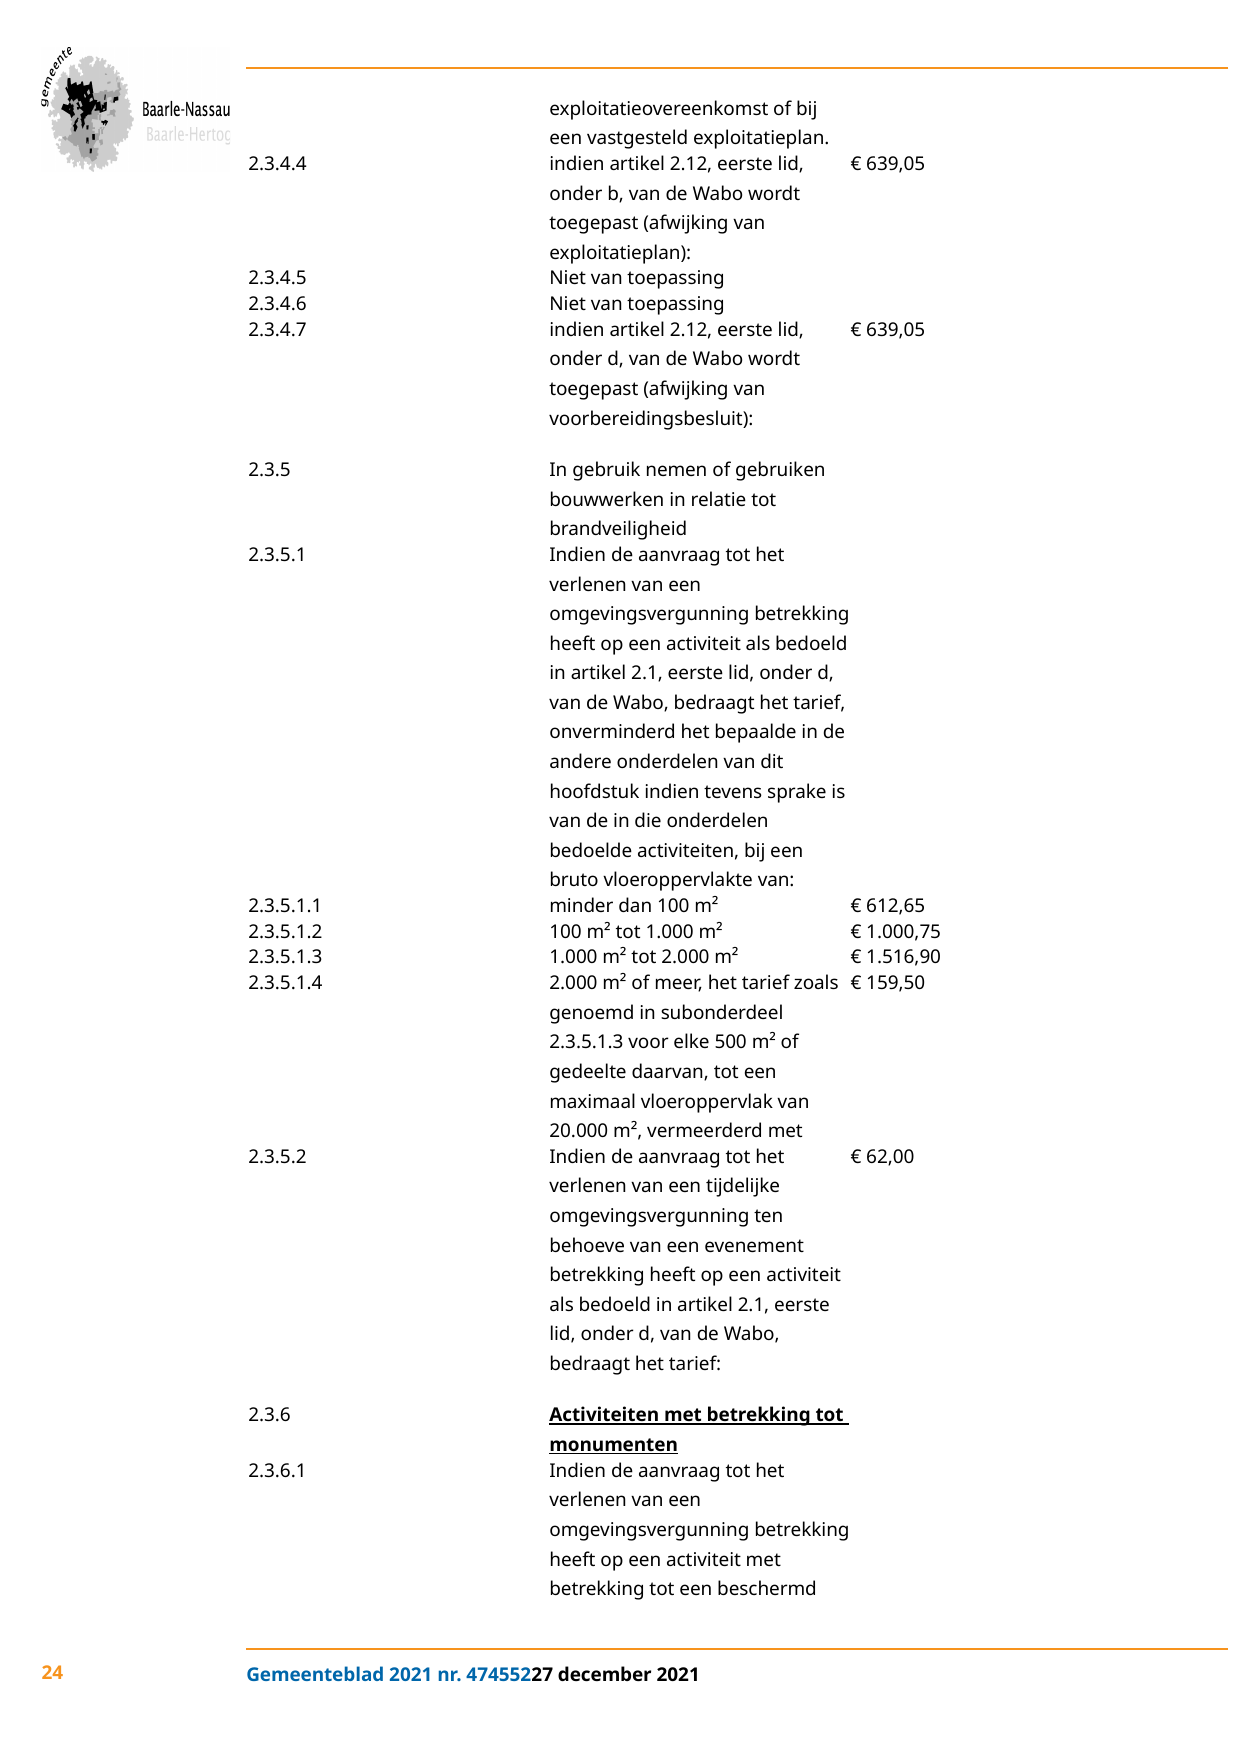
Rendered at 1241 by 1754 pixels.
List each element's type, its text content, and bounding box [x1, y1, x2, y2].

table_cell 2.000 m² of meer, het tarief zoals genoemd in subonderdeel 2.3.5.1.3 voor elke 500 m² of gedeelte daarvan, tot een maximaal vloeroppervlak van 20.000 m², vermeerderd met [549, 970, 850, 1143]
table_cell [248, 1376, 549, 1402]
table_cell [850, 290, 1152, 316]
table_cell exploitatieovereenkomst of bij een vastgesteld exploitatieplan. [549, 95, 850, 150]
table_cell 2.3.5.1.2 [248, 918, 549, 944]
table_cell [850, 95, 1152, 150]
table_cell [248, 95, 549, 150]
table_cell [549, 1376, 850, 1402]
table_cell 2.3.5.2 [248, 1143, 549, 1376]
table_cell 2.3.5.1.1 [248, 892, 549, 918]
table_cell 2.3.6.1 [248, 1457, 549, 1601]
table_cell € 639,05 [850, 150, 1152, 264]
table_cell 2.3.4.5 [248, 265, 549, 290]
table_cell € 62,00 [850, 1143, 1152, 1376]
table_cell [850, 265, 1152, 290]
table_cell Niet van toepassing [549, 265, 850, 290]
table_cell 2.3.4.6 [248, 290, 549, 316]
table_cell Indien de aanvraag tot het verlenen van een omgevingsvergunning betrekking heeft op een activiteit met betrekking tot een beschermd [549, 1457, 850, 1601]
table_cell 2.3.5 [248, 456, 549, 541]
table_cell In gebruik nemen of gebruiken bouwwerken in relatie tot brandveiligheid [549, 456, 850, 541]
table_cell Niet van toepassing [549, 290, 850, 316]
table_cell [850, 1457, 1152, 1601]
table_cell [850, 1376, 1152, 1402]
table_cell 2.3.5.1.3 [248, 944, 549, 969]
table_cell minder dan 100 m² [549, 892, 850, 918]
table_cell € 612,65 [850, 892, 1152, 918]
table_cell [549, 431, 850, 456]
table_cell Indien de aanvraag tot het verlenen van een tijdelijke omgevingsvergunning ten behoeve van een evenement betrekking heeft op een activiteit als bedoeld in artikel 2.1, eerste lid, onder d, van de Wabo, bedraagt het tarief: [549, 1143, 850, 1376]
table_cell € 159,50 [850, 970, 1152, 1143]
table_cell [850, 1402, 1152, 1457]
table_cell [248, 431, 549, 456]
table_cell € 639,05 [850, 316, 1152, 431]
table_cell 2.3.4.4 [248, 150, 549, 264]
table_cell 2.3.4.7 [248, 316, 549, 431]
table_cell indien artikel 2.12, eerste lid, onder d, van de Wabo wordt toegepast (afwijking van voorbereidingsbesluit): [549, 316, 850, 431]
table_cell indien artikel 2.12, eerste lid, onder b, van de Wabo wordt toegepast (afwijking van exploitatieplan): [549, 150, 850, 264]
table_cell [850, 456, 1152, 541]
table_cell 2.3.5.1 [248, 541, 549, 892]
table_cell 100 m² tot 1.000 m² [549, 918, 850, 944]
table_cell € 1.516,90 [850, 944, 1152, 969]
table_cell 2.3.6 [248, 1402, 549, 1457]
table_cell [850, 431, 1152, 456]
picture [41, 47, 231, 172]
table_cell [850, 541, 1152, 892]
table_cell 1.000 m² tot 2.000 m² [549, 944, 850, 969]
table_cell 2.3.5.1.4 [248, 970, 549, 1143]
table_cell Activiteiten met betrekking tot monumenten [549, 1402, 850, 1457]
table_cell Indien de aanvraag tot het verlenen van een omgevingsvergunning betrekking heeft op een activiteit als bedoeld in artikel 2.1, eerste lid, onder d, van de Wabo, bedraagt het tarief, onverminderd het bepaalde in de andere onderdelen van dit hoofdstuk indien tevens sprake is van de in die onderdelen bedoelde activiteiten, bij een bruto vloeroppervlakte van: [549, 541, 850, 892]
table_cell € 1.000,75 [850, 918, 1152, 944]
